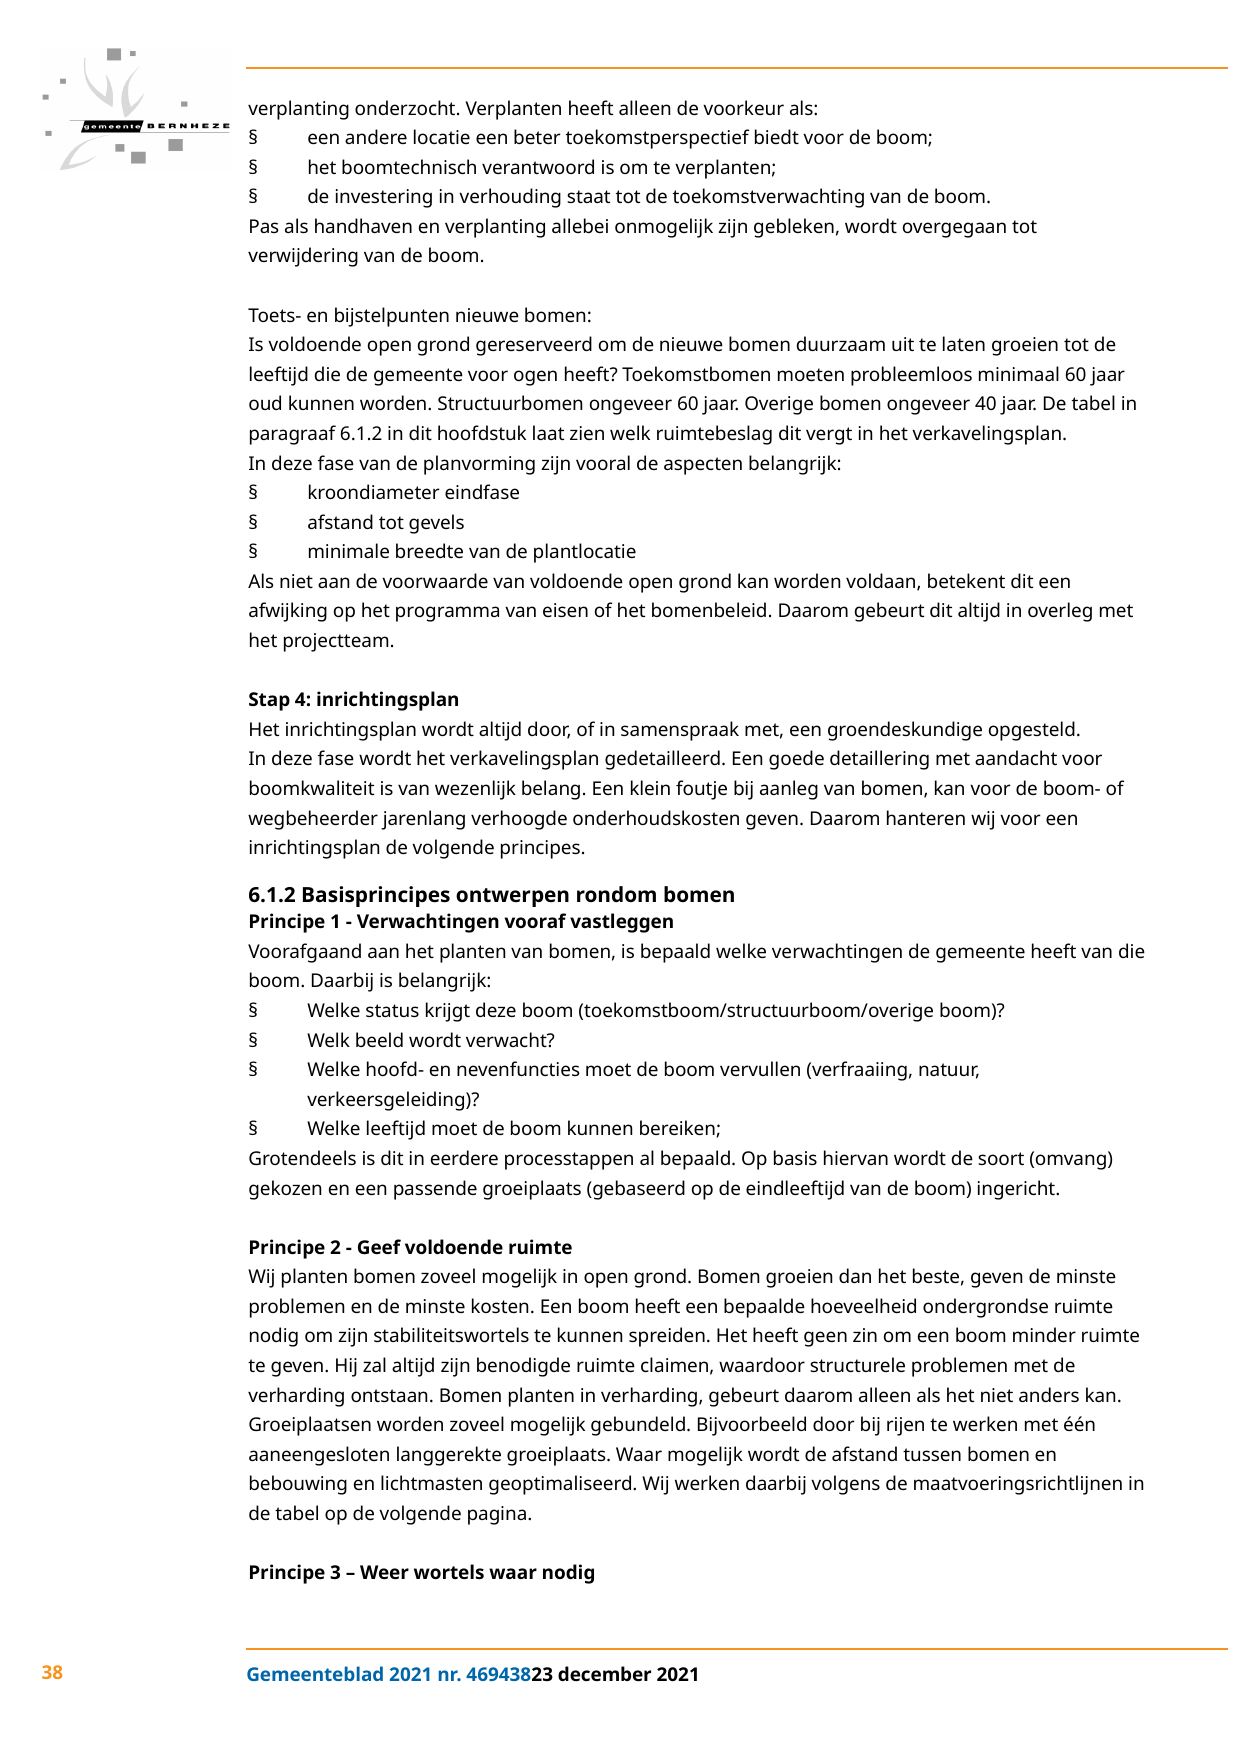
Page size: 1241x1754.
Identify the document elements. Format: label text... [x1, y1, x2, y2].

text Stap 4: inrichtingsplan [248, 686, 1152, 712]
list kroondiameter eindfase [248, 479, 1152, 505]
text 6.1.2 Basisprincipes ontwerpen rondom bomen [248, 880, 1152, 908]
list Welke status krijgt deze boom (toekomstboom/structuurboom/overige boom)? [248, 997, 1152, 1023]
text Het inrichtingsplan wordt altijd door, of in samenspraak met, een groendeskundige opgesteld. [248, 716, 1152, 742]
text Voorafgaand aan het planten van bomen, is bepaald welke verwachtingen de gemeente heeft van die boom. Daarbij is belangrijk: [248, 938, 1152, 993]
text Grotendeels is dit in eerdere processtappen al bepaald. Op basis hiervan wordt de soort (omvang) gekozen en een passende groeiplaats (gebaseerd op de eindleeftijd van de boom) ingericht. [248, 1145, 1152, 1200]
list Welke hoofd- en nevenfuncties moet de boom vervullen (verfraaiing, natuur, verkeersgeleiding)? [248, 1056, 1152, 1112]
text Pas als handhaven en verplanting allebei onmogelijk zijn gebleken, wordt overgegaan tot verwijdering van de boom. [248, 213, 1152, 268]
text Wij planten bomen zoveel mogelijk in open grond. Bomen groeien dan het beste, geven de minste problemen en de minste kosten. Een boom heeft een bepaalde hoeveelheid ondergrondse ruimte nodig om zijn stabiliteitswortels te kunnen spreiden. Het heeft geen zin om een boom minder ruimte te geven. Hij zal altijd zijn benodigde ruimte claimen, waardoor structurele problemen met de verharding ontstaan. Bomen planten in verharding, gebeurt daarom alleen als het niet anders kan. Groeiplaatsen worden zoveel mogelijk gebundeld. Bijvoorbeeld door bij rijen te werken met één aaneengesloten langgerekte groeiplaats. Waar mogelijk wordt de afstand tussen bomen en bebouwing en lichtmasten geoptimaliseerd. Wij werken daarbij volgens de maatvoeringsrichtlijnen in de tabel op de volgende pagina. [248, 1263, 1152, 1526]
text verplanting onderzocht. Verplanten heeft alleen de voorkeur als: [248, 95, 1152, 121]
list het boomtechnisch verantwoord is om te verplanten; [248, 154, 1152, 180]
text In deze fase wordt het verkavelingsplan gedetailleerd. Een goede detaillering met aandacht voor boomkwaliteit is van wezenlijk belang. Een klein foutje bij aanleg van bomen, kan voor de boom- of wegbeheerder jarenlang verhoogde onderhoudskosten geven. Daarom hanteren wij voor een inrichtingsplan de volgende principes. [248, 746, 1152, 860]
text Als niet aan de voorwaarde van voldoende open grond kan worden voldaan, betekent dit een afwijking op het programma van eisen of het bomenbeleid. Daarom gebeurt dit altijd in overleg met het projectteam. [248, 568, 1152, 653]
list een andere locatie een beter toekomstperspectief biedt voor de boom; [248, 124, 1152, 150]
list afstand tot gevels [248, 509, 1152, 535]
text In deze fase van de planvorming zijn vooral de aspecten belangrijk: [248, 450, 1152, 476]
picture [41, 47, 231, 172]
list Welke leeftijd moet de boom kunnen bereiken; [248, 1116, 1152, 1141]
text Principe 3 – Weer wortels waar nodig [248, 1559, 1152, 1585]
text Principe 2 - Geef voldoende ruimte [248, 1234, 1152, 1259]
text Principe 1 - Verwachtingen vooraf vastleggen [248, 908, 1152, 934]
text Toets- en bijstelpunten nieuwe bomen: [248, 302, 1152, 328]
list Welk beeld wordt verwacht? [248, 1027, 1152, 1052]
list de investering in verhouding staat tot de toekomstverwachting van de boom. [248, 183, 1152, 209]
text Is voldoende open grond gereserveerd om de nieuwe bomen duurzaam uit te laten groeien tot de leeftijd die de gemeente voor ogen heeft? Toekomstbomen moeten probleemloos minimaal 60 jaar oud kunnen worden. Structuurbomen ongeveer 60 jaar. Overige bomen ongeveer 40 jaar. De tabel in paragraaf 6.1.2 in dit hoofdstuk laat zien welk ruimtebeslag dit vergt in het verkavelingsplan. [248, 331, 1152, 446]
list minimale breedte van de plantlocatie [248, 538, 1152, 564]
